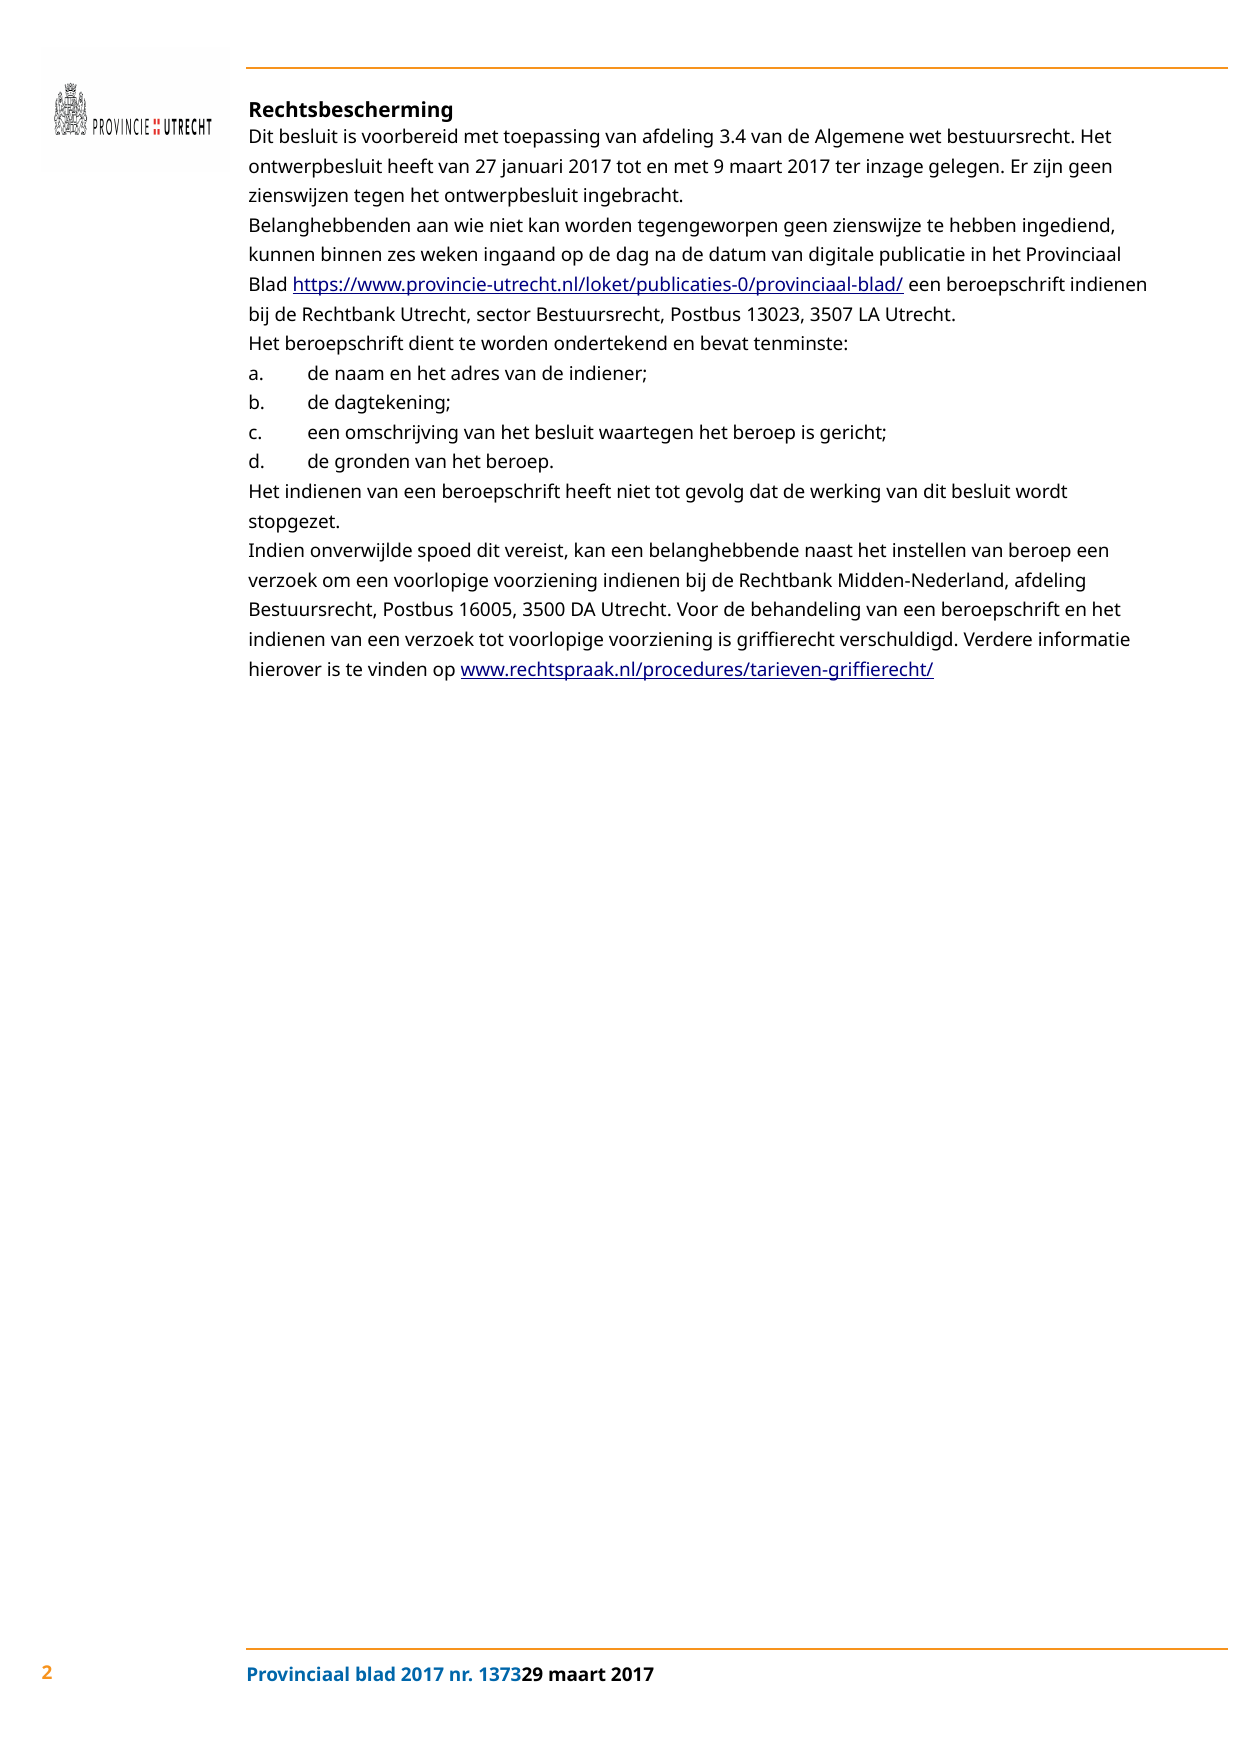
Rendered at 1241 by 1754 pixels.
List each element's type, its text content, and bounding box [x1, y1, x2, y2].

text Dit besluit is voorbereid met toepassing van afdeling 3.4 van de Algemene wet bestuursrecht. Het ontwerpbesluit heeft van 27 januari 2017 tot en met 9 maart 2017 ter inzage gelegen. Er zijn geen zienswijzen tegen het ontwerpbesluit ingebracht. [248, 123, 1152, 208]
text Het beroepschrift dient te worden ondertekend en bevat tenminste: [248, 330, 1152, 356]
text Rechtsbescherming [248, 95, 1152, 123]
text Belanghebbenden aan wie niet kan worden tegengeworpen geen zienswijze te hebben ingediend, kunnen binnen zes weken ingaand op de dag na de datum van digitale publicatie in het Provinciaal Blad https://www.provincie-utrecht.nl/loket/publicaties-0/provinciaal-blad/ een beroepschrift indienen bij de Rechtbank Utrecht, sector Bestuursrecht, Postbus 13023, 3507 LA Utrecht. [248, 212, 1152, 327]
text Indien onverwijlde spoed dit vereist, kan een belanghebbende naast het instellen van beroep een verzoek om een voorlopige voorziening indienen bij de Rechtbank Midden-Nederland, afdeling Bestuursrecht, Postbus 16005, 3500 DA Utrecht. Voor de behandeling van een beroepschrift en het indienen van een verzoek tot voorlopige voorziening is griffierecht verschuldigd. Verdere informatie hierover is te vinden op www.rechtspraak.nl/procedures/tarieven-griffierecht/ [248, 537, 1152, 682]
text Het indienen van een beroepschrift heeft niet tot gevolg dat de werking van dit besluit wordt stopgezet. [248, 478, 1152, 534]
list een omschrijving van het besluit waartegen het beroep is gericht; [248, 419, 1152, 445]
list de dagtekening; [248, 389, 1152, 415]
list de gronden van het beroep. [248, 449, 1152, 474]
list de naam en het adres van de indiener; [248, 360, 1152, 386]
picture [41, 47, 231, 172]
